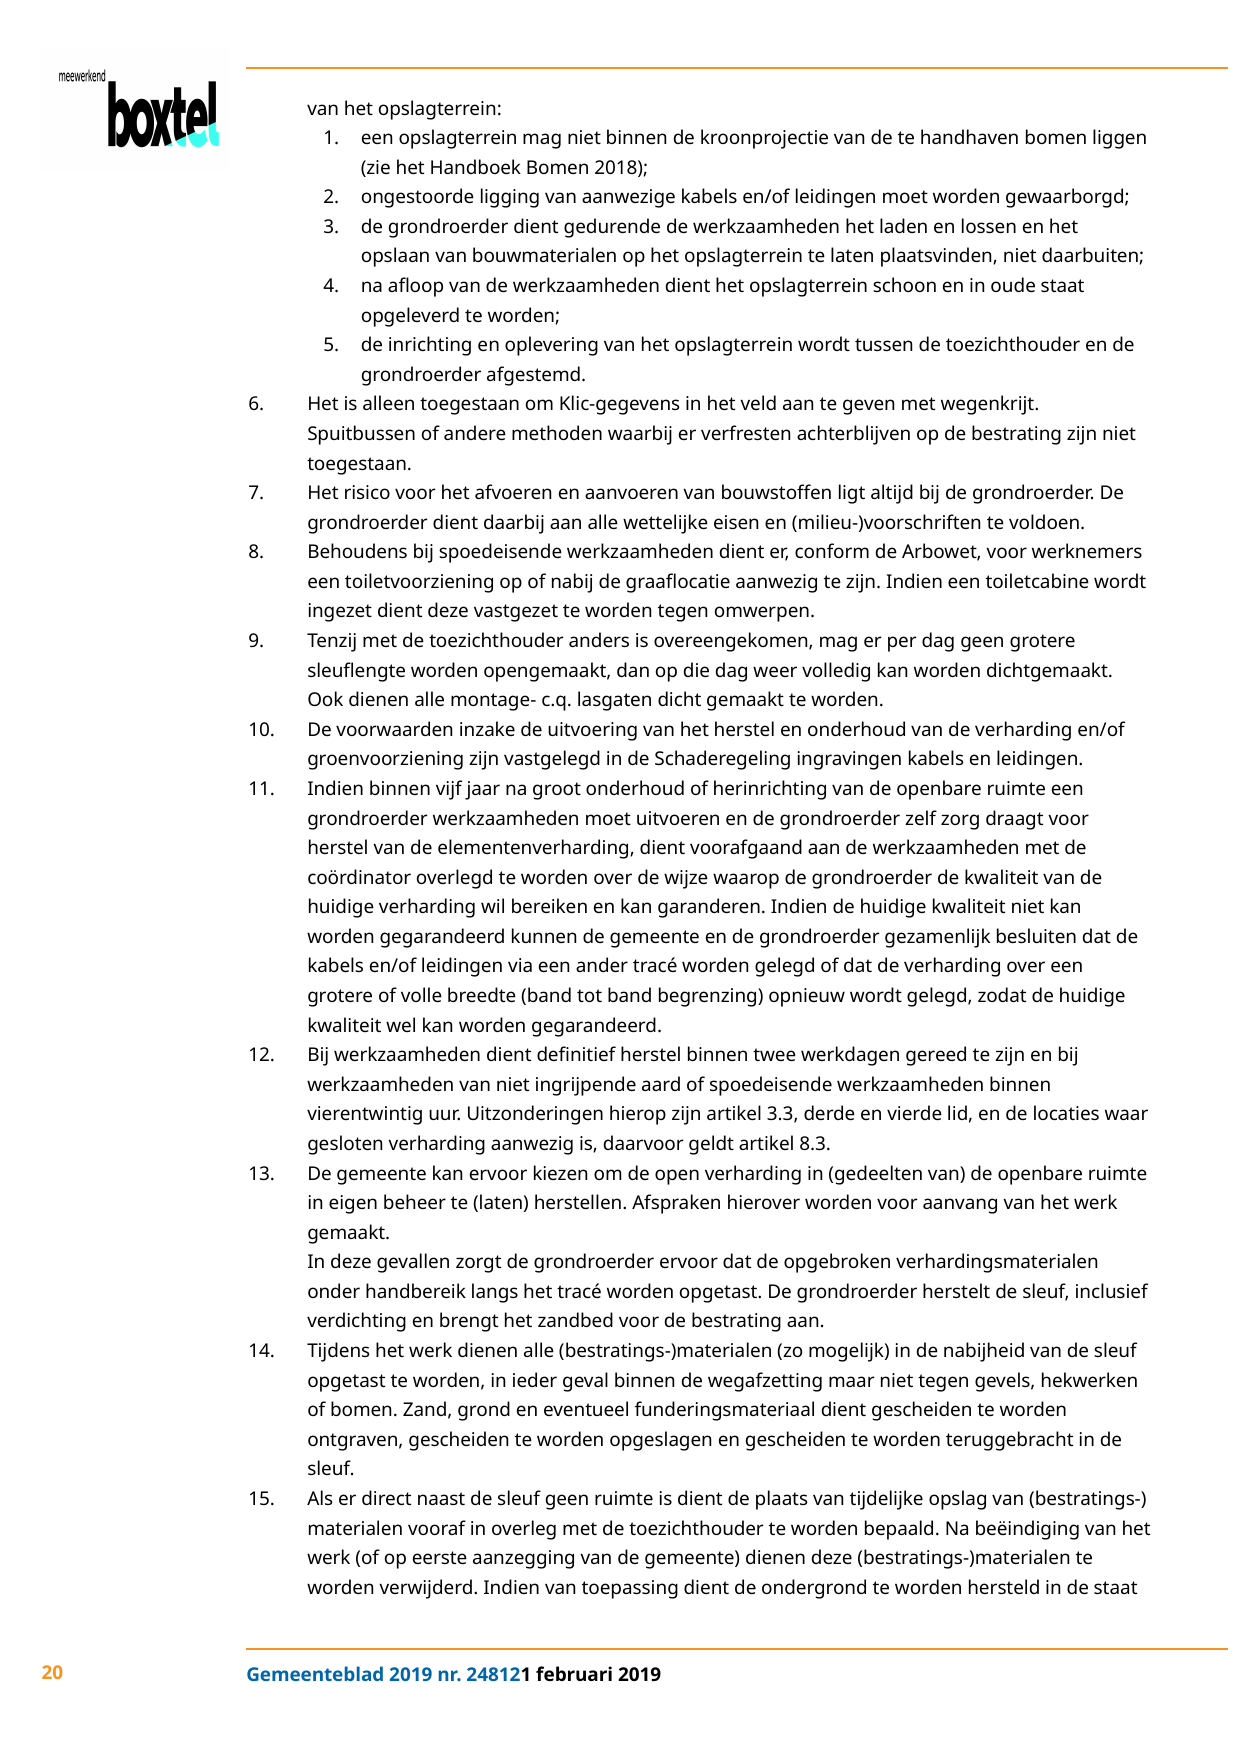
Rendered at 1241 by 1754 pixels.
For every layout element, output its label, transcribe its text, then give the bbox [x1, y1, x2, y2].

list De gemeente kan ervoor kiezen om de open verharding in (gedeelten van) de openbare ruimte in eigen beheer te (laten) herstellen. Afspraken hierover worden voor aanvang van het werk gemaakt. [248, 1160, 1152, 1245]
list De voorwaarden inzake de uitvoering van het herstel en onderhoud van de verharding en/of groenvoorziening zijn vastgelegd in de Schaderegeling ingravingen kabels en leidingen. [248, 716, 1152, 771]
list de grondroerder dient gedurende de werkzaamheden het laden en lossen en het opslaan van bouwmaterialen op het opslagterrein te laten plaatsvinden, niet daarbuiten; [323, 213, 1152, 268]
list Tijdens het werk dienen alle (bestratings-)materialen (zo mogelijk) in de nabijheid van de sleuf opgetast te worden, in ieder geval binnen de wegafzetting maar niet tegen gevels, hekwerken of bomen. Zand, grond en eventueel funderingsmateriaal dient gescheiden te worden ontgraven, gescheiden te worden opgeslagen en gescheiden te worden teruggebracht in de sleuf. [248, 1337, 1152, 1481]
list Behoudens bij spoedeisende werkzaamheden dient er, conform de Arbowet, voor werknemers een toiletvoorziening op of nabij de graaflocatie aanwezig te zijn. Indien een toiletcabine wordt ingezet dient deze vastgezet te worden tegen omwerpen. [248, 538, 1152, 623]
picture [41, 47, 231, 172]
list een opslagterrein mag niet binnen de kroonprojectie van de te handhaven bomen liggen (zie het Handboek Bomen 2018); [323, 124, 1152, 180]
list Bij werkzaamheden dient definitief herstel binnen twee werkdagen gereed te zijn en bij werkzaamheden van niet ingrijpende aard of spoedeisende werkzaamheden binnen vierentwintig uur. Uitzonderingen hierop zijn artikel 3.3, derde en vierde lid, en de locaties waar gesloten verharding aanwezig is, daarvoor geldt artikel 8.3. [248, 1041, 1152, 1156]
list ongestoorde ligging van aanwezige kabels en/of leidingen moet worden gewaarborgd; [323, 183, 1152, 209]
list na afloop van de werkzaamheden dient het opslagterrein schoon en in oude staat opgeleverd te worden; [323, 272, 1152, 328]
list Het is alleen toegestaan om Klic-gegevens in het veld aan te geven met wegenkrijt. Spuitbussen of andere methoden waarbij er verfresten achterblijven op de bestrating zijn niet toegestaan. [248, 391, 1152, 476]
list de inrichting en oplevering van het opslagterrein wordt tussen de toezichthouder en de grondroerder afgestemd. [323, 331, 1152, 387]
list van het opslagterrein: [248, 95, 1152, 121]
list Tenzij met de toezichthouder anders is overeengekomen, mag er per dag geen grotere sleuflengte worden opengemaakt, dan op die dag weer volledig kan worden dichtgemaakt. Ook dienen alle montage- c.q. lasgaten dicht gemaakt te worden. [248, 627, 1152, 712]
list Het risico voor het afvoeren en aanvoeren van bouwstoffen ligt altijd bij de grondroerder. De grondroerder dient daarbij aan alle wettelijke eisen en (milieu-)voorschriften te voldoen. [248, 479, 1152, 535]
list In deze gevallen zorgt de grondroerder ervoor dat de opgebroken verhardingsmaterialen onder handbereik langs het tracé worden opgetast. De grondroerder herstelt de sleuf, inclusief verdichting en brengt het zandbed voor de bestrating aan. [248, 1248, 1152, 1333]
list Als er direct naast de sleuf geen ruimte is dient de plaats van tijdelijke opslag van (bestratings-) materialen vooraf in overleg met de toezichthouder te worden bepaald. Na beëindiging van het werk (of op eerste aanzegging van de gemeente) dienen deze (bestratings-)materialen te worden verwijderd. Indien van toepassing dient de ondergrond te worden hersteld in de staat [248, 1485, 1152, 1600]
list Indien binnen vijf jaar na groot onderhoud of herinrichting van de openbare ruimte een grondroerder werkzaamheden moet uitvoeren en de grondroerder zelf zorg draagt voor herstel van de elementenverharding, dient voorafgaand aan de werkzaamheden met de coördinator overlegd te worden over de wijze waarop de grondroerder de kwaliteit van de huidige verharding wil bereiken en kan garanderen. Indien de huidige kwaliteit niet kan worden gegarandeerd kunnen de gemeente en de grondroerder gezamenlijk besluiten dat de kabels en/of leidingen via een ander tracé worden gelegd of dat de verharding over een grotere of volle breedte (band tot band begrenzing) opnieuw wordt gelegd, zodat de huidige kwaliteit wel kan worden gegarandeerd. [248, 775, 1152, 1038]
